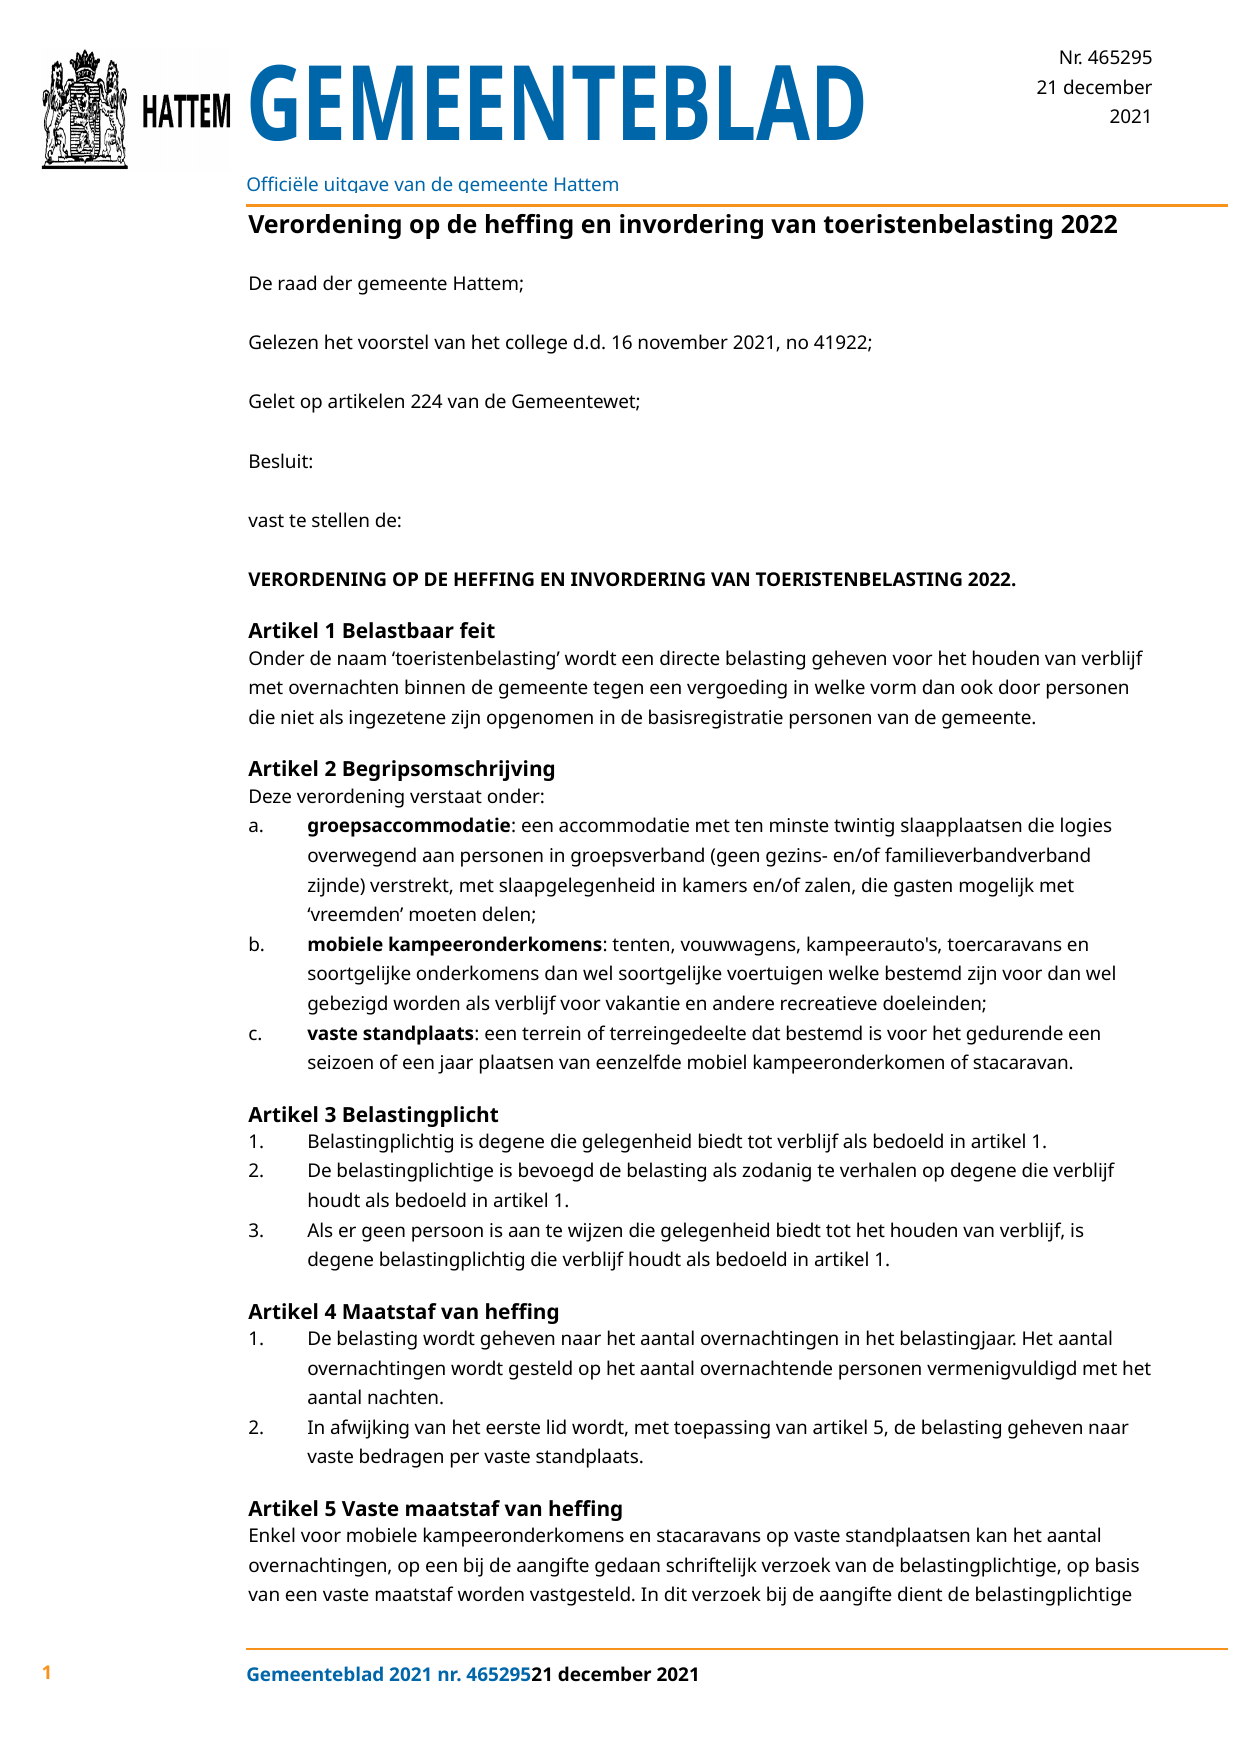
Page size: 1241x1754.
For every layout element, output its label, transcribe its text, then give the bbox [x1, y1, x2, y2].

text Onder de naam ‘toeristenbelasting’ wordt een directe belasting geheven voor het houden van verblijf met overnachten binnen de gemeente tegen een vergoeding in welke vorm dan ook door personen die niet als ingezetene zijn opgenomen in de basisregistratie personen van de gemeente. [248, 645, 1152, 730]
list De belasting wordt geheven naar het aantal overnachtingen in het belastingjaar. Het aantal overnachtingen wordt gesteld op het aantal overnachtende personen vermenigvuldigd met het aantal nachten. [248, 1325, 1152, 1410]
text Enkel voor mobiele kampeeronderkomens en stacaravans op vaste standplaatsen kan het aantal overnachtingen, op een bij de aangifte gedaan schriftelijk verzoek van de belastingplichtige, op basis van een vaste maatstaf worden vastgesteld. In dit verzoek bij de aangifte dient de belastingplichtige [248, 1522, 1152, 1607]
list Belastingplichtig is degene die gelegenheid biedt tot verblijf als bedoeld in artikel 1. [248, 1128, 1152, 1154]
text vast te stellen de: [248, 507, 1152, 533]
text Besluit: [248, 448, 1152, 473]
list De belastingplichtige is bevoegd de belasting als zodanig te verhalen op degene die verblijf houdt als bedoeld in artikel 1. [248, 1158, 1152, 1213]
list groepsaccommodatie: een accommodatie met ten minste twintig slaapplaatsen die logies overwegend aan personen in groepsverband (geen gezins- en/of familieverbandverband zijnde) verstrekt, met slaapgelegenheid in kamers en/of zalen, die gasten mogelijk met ‘vreemden’ moeten delen; [248, 813, 1152, 927]
list mobiele kampeeronderkomens: tenten, vouwwagens, kampeerauto's, toercaravans en soortgelijke onderkomens dan wel soortgelijke voertuigen welke bestemd zijn voor dan wel gebezigd worden als verblijf voor vakantie en andere recreatieve doeleinden; [248, 931, 1152, 1016]
text Verordening op de heffing en invordering van toeristenbelasting 2022 [248, 207, 1152, 241]
text Artikel 2 Begripsomschrijving [248, 754, 1152, 783]
text Gelet op artikelen 224 van de Gemeentewet; [248, 389, 1152, 414]
text Deze verordening verstaat onder: [248, 783, 1152, 809]
list vaste standplaats: een terrein of terreingedeelte dat bestemd is voor het gedurende een seizoen of een jaar plaatsen van eenzelfde mobiel kampeeronderkomen of stacaravan. [248, 1020, 1152, 1075]
text VERORDENING OP DE HEFFING EN INVORDERING VAN TOERISTENBELASTING 2022. [248, 566, 1152, 592]
text Artikel 4 Maatstaf van heffing [248, 1297, 1152, 1325]
list In afwijking van het eerste lid wordt, met toepassing van artikel 5, de belasting geheven naar vaste bedragen per vaste standplaats. [248, 1414, 1152, 1469]
text De raad der gemeente Hattem; [248, 270, 1152, 296]
text Artikel 1 Belastbaar feit [248, 617, 1152, 645]
text Gelezen het voorstel van het college d.d. 16 november 2021, no 41922; [248, 329, 1152, 355]
list Als er geen persoon is aan te wijzen die gelegenheid biedt tot het houden van verblijf, is degene belastingplichtig die verblijf houdt als bedoeld in artikel 1. [248, 1217, 1152, 1272]
picture [41, 47, 231, 172]
text Artikel 3 Belastingplicht [248, 1100, 1152, 1128]
text Artikel 5 Vaste maatstaf van heffing [248, 1494, 1152, 1522]
